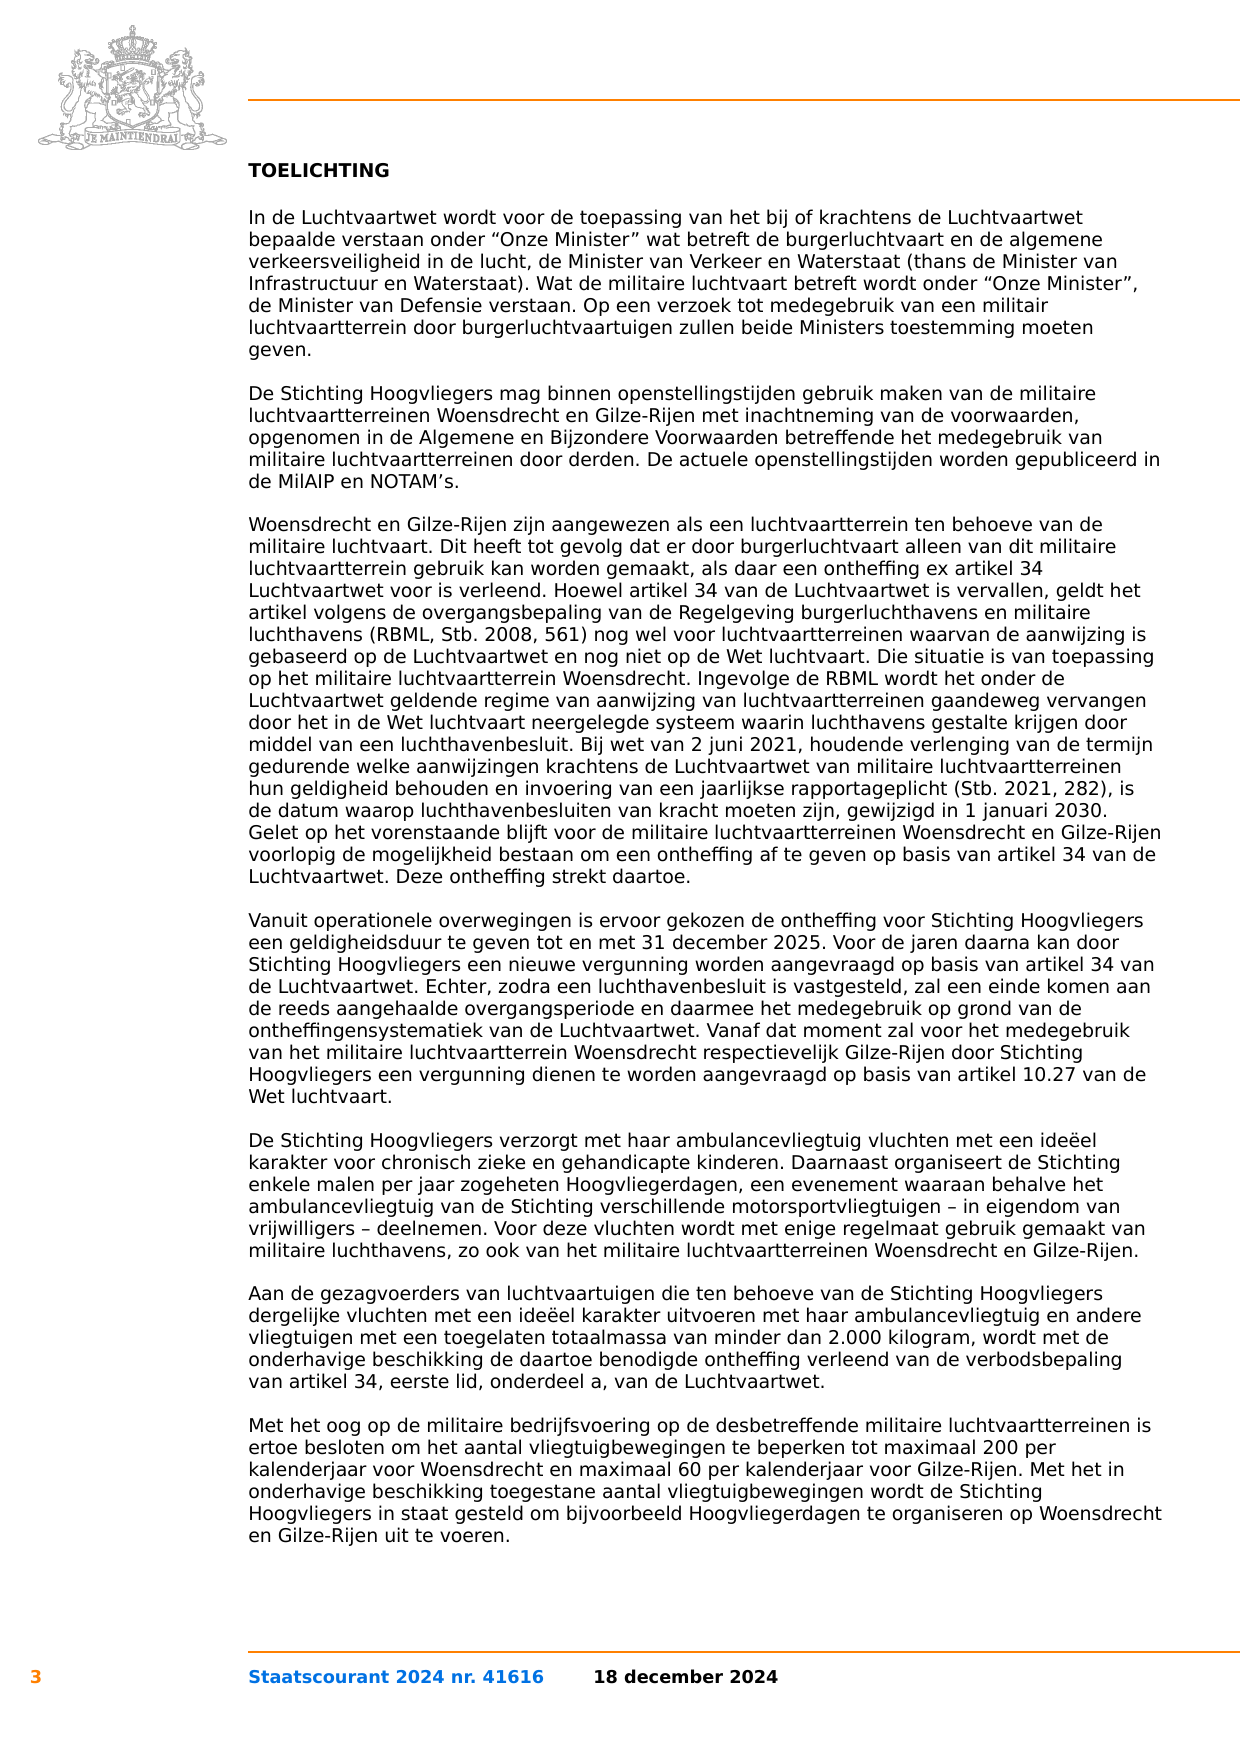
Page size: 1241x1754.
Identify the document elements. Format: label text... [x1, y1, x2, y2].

text De Stichting Hoogvliegers mag binnen openstellingstijden gebruik maken van de militaire luchtvaartterreinen Woensdrecht en Gilze-Rijen met inachtneming van de voorwaarden, opgenomen in de Algemene en Bijzondere Voorwaarden betreffende het medegebruik van militaire luchtvaartterreinen door derden. De actuele openstellingstijden worden gepubliceerd in de MilAIP en NOTAM’s. [248, 383, 1163, 492]
picture [38, 25, 227, 150]
text Aan de gezagvoerders van luchtvaartuigen die ten behoeve van de Stichting Hoogvliegers dergelijke vluchten met een ideëel karakter uitvoeren met haar ambulancevliegtuig en andere vliegtuigen met een toegelaten totaalmassa van minder dan 2.000 kilogram, wordt met de onderhavige beschikking de daartoe benodigde ontheffing verleend van de verbodsbepaling van artikel 34, eerste lid, onderdeel a, van de Luchtvaartwet. [248, 1283, 1163, 1393]
text Vanuit operationele overwegingen is ervoor gekozen de ontheffing voor Stichting Hoogvliegers een geldigheidsduur te geven tot en met 31 december 2025. Voor de jaren daarna kan door Stichting Hoogvliegers een nieuwe vergunning worden aangevraagd op basis van artikel 34 van de Luchtvaartwet. Echter, zodra een luchthavenbesluit is vastgesteld, zal een einde komen aan de reeds aangehaalde overgangsperiode en daarmee het medegebruik op grond van de ontheffingensystematiek van de Luchtvaartwet. Vanaf dat moment zal voor het medegebruik van het militaire luchtvaartterrein Woensdrecht respectievelijk Gilze-Rijen door Stichting Hoogvliegers een vergunning dienen te worden aangevraagd op basis van artikel 10.27 van de Wet luchtvaart. [248, 910, 1163, 1108]
text Woensdrecht en Gilze-Rijen zijn aangewezen als een luchtvaartterrein ten behoeve van de militaire luchtvaart. Dit heeft tot gevolg dat er door burgerluchtvaart alleen van dit militaire luchtvaartterrein gebruik kan worden gemaakt, als daar een ontheffing ex artikel 34 Luchtvaartwet voor is verleend. Hoewel artikel 34 van de Luchtvaartwet is vervallen, geldt het artikel volgens de overgangsbepaling van de Regelgeving burgerluchthavens en militaire luchthavens (RBML, Stb. 2008, 561) nog wel voor luchtvaartterreinen waarvan de aanwijzing is gebaseerd op de Luchtvaartwet en nog niet op de Wet luchtvaart. Die situatie is van toepassing op het militaire luchtvaartterrein Woensdrecht. Ingevolge de RBML wordt het onder de Luchtvaartwet geldende regime van aanwijzing van luchtvaartterreinen gaandeweg vervangen door het in de Wet luchtvaart neergelegde systeem waarin luchthavens gestalte krijgen door middel van een luchthavenbesluit. Bij wet van 2 juni 2021, houdende verlenging van de termijn gedurende welke aanwijzingen krachtens de Luchtvaartwet van militaire luchtvaartterreinen hun geldigheid behouden en invoering van een jaarlijkse rapportageplicht (Stb. 2021, 282), is de datum waarop luchthavenbesluiten van kracht moeten zijn, gewijzigd in 1 januari 2030. Gelet op het vorenstaande blijft voor de militaire luchtvaartterreinen Woensdrecht en Gilze-Rijen voorlopig de mogelijkheid bestaan om een ontheffing af te geven op basis van artikel 34 van de Luchtvaartwet. Deze ontheffing strekt daartoe. [248, 514, 1163, 888]
subtitle TOELICHTING [248, 160, 1163, 182]
text Met het oog op de militaire bedrijfsvoering op de desbetreffende militaire luchtvaartterreinen is ertoe besloten om het aantal vliegtuigbewegingen te beperken tot maximaal 200 per kalenderjaar voor Woensdrecht en maximaal 60 per kalenderjaar voor Gilze-Rijen. Met het in onderhavige beschikking toegestane aantal vliegtuigbewegingen wordt de Stichting Hoogvliegers in staat gesteld om bijvoorbeeld Hoogvliegerdagen te organiseren op Woensdrecht en Gilze-Rijen uit te voeren. [248, 1415, 1163, 1547]
text De Stichting Hoogvliegers verzorgt met haar ambulancevliegtuig vluchten met een ideëel karakter voor chronisch zieke en gehandicapte kinderen. Daarnaast organiseert de Stichting enkele malen per jaar zogeheten Hoogvliegerdagen, een evenement waaraan behalve het ambulancevliegtuig van de Stichting verschillende motorsportvliegtuigen – in eigendom van vrijwilligers – deelnemen. Voor deze vluchten wordt met enige regelmaat gebruik gemaakt van militaire luchthavens, zo ook van het militaire luchtvaartterreinen Woensdrecht en Gilze-Rijen. [248, 1129, 1163, 1261]
text In de Luchtvaartwet wordt voor de toepassing van het bij of krachtens de Luchtvaartwet bepaalde verstaan onder “Onze Minister” wat betreft de burgerluchtvaart en de algemene verkeersveiligheid in de lucht, de Minister van Verkeer en Waterstaat (thans de Minister van Infrastructuur en Waterstaat). Wat de militaire luchtvaart betreft wordt onder “Onze Minister”, de Minister van Defensie verstaan. Op een verzoek tot medegebruik van een militair luchtvaartterrein door burgerluchtvaartuigen zullen beide Ministers toestemming moeten geven. [248, 207, 1163, 361]
